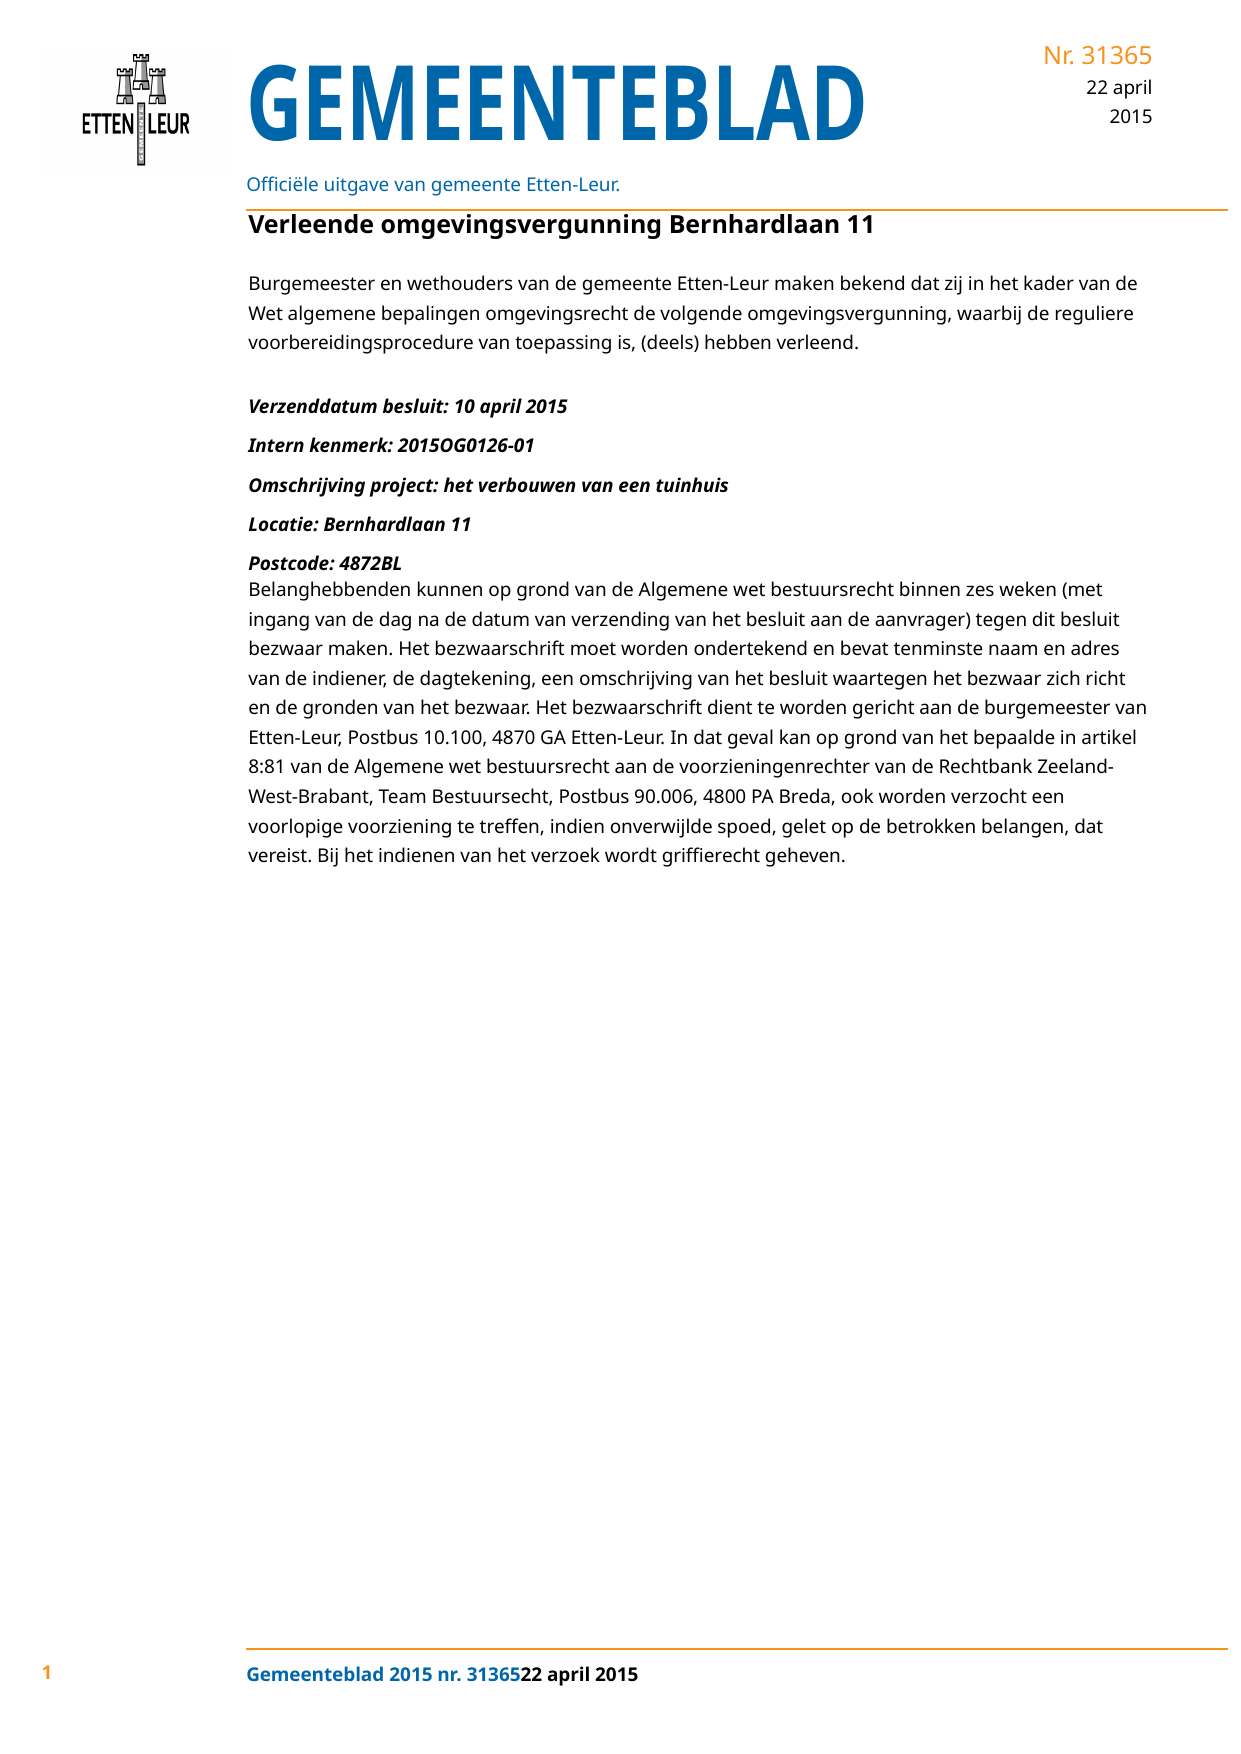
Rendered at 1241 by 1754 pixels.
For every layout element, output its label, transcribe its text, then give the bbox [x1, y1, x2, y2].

text Verzenddatum besluit: 10 april 2015 [248, 393, 1152, 419]
text Verleende omgevingsvergunning Bernhardlaan 11 [248, 211, 1152, 241]
text Intern kenmerk: 2015OG0126-01 [248, 433, 1152, 458]
text Postcode: 4872BL [248, 551, 1152, 576]
text Omschrijving project: het verbouwen van een tuinhuis [248, 472, 1152, 498]
text Locatie: Bernhardlaan 11 [248, 511, 1152, 537]
text Belanghebbenden kunnen op grond van de Algemene wet bestuursrecht binnen zes weken (met ingang van de dag na de datum van verzending van het besluit aan de aanvrager) tegen dit besluit bezwaar maken. Het bezwaarschrift moet worden ondertekend en bevat tenminste naam en adres van de indiener, de dagtekening, een omschrijving van het besluit waartegen het bezwaar zich richt en de gronden van het bezwaar. Het bezwaarschrift dient te worden gericht aan de burgemeester van Etten-Leur, Postbus 10.100, 4870 GA Etten-Leur. In dat geval kan op grond van het bepaalde in artikel 8:81 van de Algemene wet bestuursrecht aan de voorzieningenrechter van de Rechtbank Zeeland-West-Brabant, Team Bestuursecht, Postbus 90.006, 4800 PA Breda, ook worden verzocht een voorlopige voorziening te treffen, indien onverwijlde spoed, gelet op de betrokken belangen, dat vereist. Bij het indienen van het verzoek wordt griffierecht geheven. [248, 576, 1152, 868]
text Burgemeester en wethouders van de gemeente Etten-Leur maken bekend dat zij in het kader van de Wet algemene bepalingen omgevingsrecht de volgende omgevingsvergunning, waarbij de reguliere voorbereidingsprocedure van toepassing is, (deels) hebben verleend. [248, 270, 1152, 355]
picture [41, 47, 231, 172]
